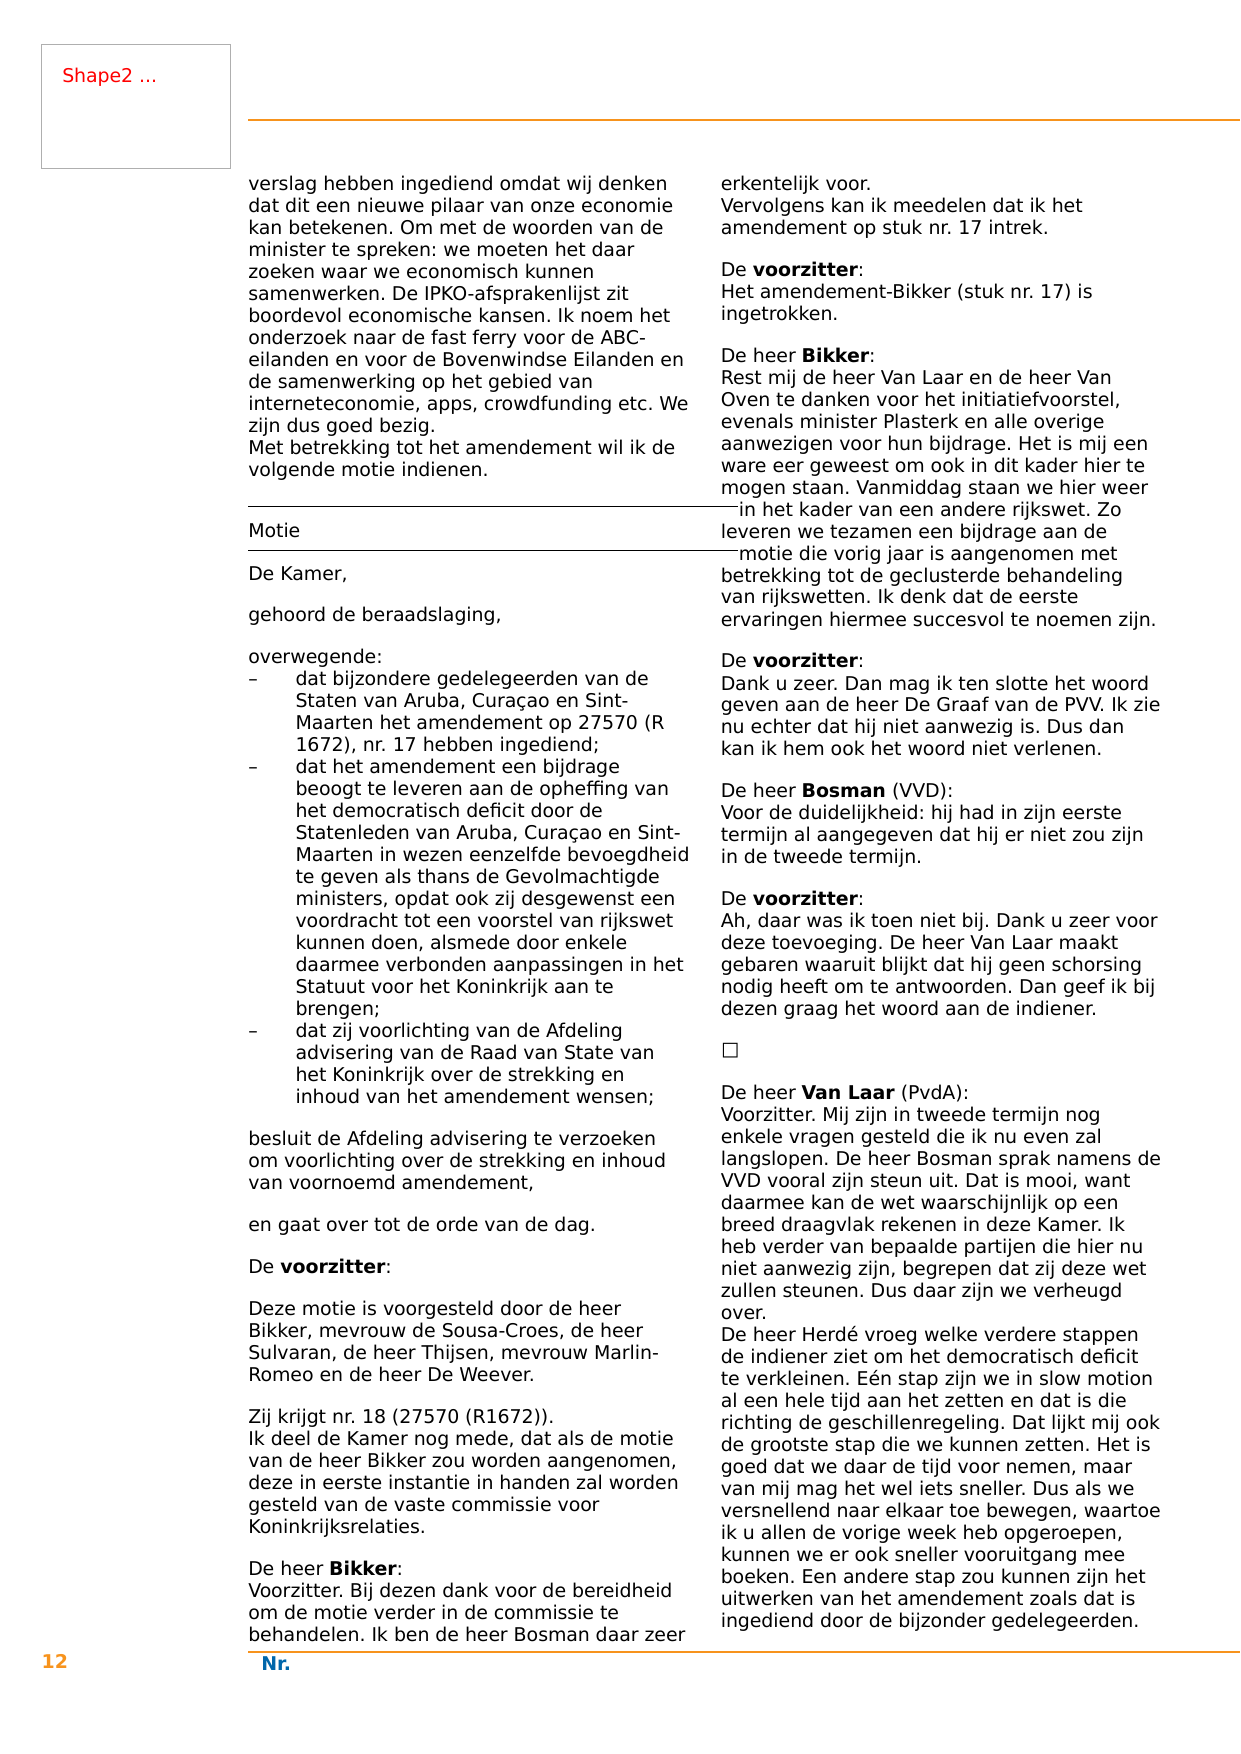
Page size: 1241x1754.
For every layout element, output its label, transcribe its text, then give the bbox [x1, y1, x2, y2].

text De voorzitter: [721, 650, 1163, 672]
text Het amendement-Bikker (stuk nr. 17) is ingetrokken. [721, 281, 1163, 325]
text De voorzitter: [721, 888, 1163, 910]
text Zij krijgt nr. 18 (27570 (R1672)). [248, 1406, 691, 1428]
text De heer Bosman (VVD): [721, 780, 1163, 802]
text De voorzitter: [248, 1256, 691, 1278]
text Ik deel de Kamer nog mede, dat als de motie van de heer Bikker zou worden aangenomen, deze in eerste instantie in handen zal worden gesteld van de vaste commissie voor Koninkrijksrelaties. [248, 1428, 691, 1538]
list dat zij voorlichting van de Afdeling advisering van de Raad van State van het Koninkrijk over de strekking en inhoud van het amendement wensen; [248, 1020, 691, 1108]
text De heer Bikker: [721, 345, 1163, 367]
text De heer Bikker: [248, 1558, 691, 1579]
text en gaat over tot de orde van de dag. [248, 1214, 691, 1236]
text Motie [248, 520, 691, 542]
text overwegende: [248, 646, 691, 668]
text besluit de Afdeling advisering te verzoeken om voorlichting over de strekking en inhoud van voornoemd amendement, [248, 1128, 691, 1194]
text erkentelijk voor. [721, 173, 1163, 195]
text Deze motie is voorgesteld door de heer Bikker, mevrouw de Sousa-Croes, de heer Sulvaran, de heer Thijsen, mevrouw Marlin-Romeo en de heer De Weever. [248, 1298, 691, 1386]
text Vervolgens kan ik meedelen dat ik het amendement op stuk nr. 17 intrek. [721, 195, 1163, 239]
text Voorzitter. Bij dezen dank voor de bereidheid om de motie verder in de commissie te behandelen. Ik ben de heer Bosman daar zeer [248, 1579, 691, 1646]
list dat bijzondere gedelegeerden van de Staten van Aruba, Curaçao en Sint-Maarten het amendement op 27570 (R 1672), nr. 17 hebben ingediend; [248, 668, 691, 756]
text Ah, daar was ik toen niet bij. Dank u zeer voor deze toevoeging. De heer Van Laar maakt gebaren waaruit blijkt dat hij geen schorsing nodig heeft om te antwoorden. Dan geef ik bij dezen graag het woord aan de indiener. [721, 910, 1163, 1020]
text Dank u zeer. Dan mag ik ten slotte het woord geven aan de heer De Graaf van de PVV. Ik zie nu echter dat hij niet aanwezig is. Dus dan kan ik hem ook het woord niet verlenen. [721, 672, 1163, 760]
text Voorzitter. Mij zijn in tweede termijn nog enkele vragen gesteld die ik nu even zal langslopen. De heer Bosman sprak namens de VVD vooral zijn steun uit. Dat is mooi, want daarmee kan de wet waarschijnlijk op een breed draagvlak rekenen in deze Kamer. Ik heb verder van bepaalde partijen die hier nu niet aanwezig zijn, begrepen dat zij deze wet zullen steunen. Dus daar zijn we verheugd over. [721, 1104, 1163, 1324]
text verslag hebben ingediend omdat wij denken dat dit een nieuwe pilaar van onze economie kan betekenen. Om met de woorden van de minister te spreken: we moeten het daar zoeken waar we economisch kunnen samenwerken. De IPKO-afsprakenlijst zit boordevol economische kansen. Ik noem het onderzoek naar de fast ferry voor de ABC-eilanden en voor de Bovenwindse Eilanden en de samenwerking op het gebied van interneteconomie, apps, crowdfunding etc. We zijn dus goed bezig. [248, 173, 691, 437]
text gehoord de beraadslaging, [248, 604, 691, 626]
text ⬜ [721, 1040, 1163, 1062]
text De heer Herdé vroeg welke verdere stappen de indiener ziet om het democratisch deficit te verkleinen. Eén stap zijn we in slow motion al een hele tijd aan het zetten en dat is die richting de geschillenregeling. Dat lijkt mij ook de grootste stap die we kunnen zetten. Het is goed dat we daar de tijd voor nemen, maar van mij mag het wel iets sneller. Dus als we versnellend naar elkaar toe bewegen, waartoe ik u allen de vorige week heb opgeroepen, kunnen we er ook sneller vooruitgang mee boeken. Een andere stap zou kunnen zijn het uitwerken van het amendement zoals dat is ingediend door de bijzonder gedelegeerden. [721, 1324, 1163, 1632]
text Rest mij de heer Van Laar en de heer Van Oven te danken voor het initiatiefvoorstel, evenals minister Plasterk en alle overige aanwezigen voor hun bijdrage. Het is mij een ware eer geweest om ook in dit kader hier te mogen staan. Vanmiddag staan we hier weer in het kader van een andere rijkswet. Zo leveren we tezamen een bijdrage aan de motie die vorig jaar is aangenomen met betrekking tot de geclusterde behandeling van rijkswetten. Ik denk dat de eerste ervaringen hiermee succesvol te noemen zijn. [721, 367, 1163, 630]
text De voorzitter: [721, 259, 1163, 281]
text Voor de duidelijkheid: hij had in zijn eerste termijn al aangegeven dat hij er niet zou zijn in de tweede termijn. [721, 802, 1163, 868]
list dat het amendement een bijdrage beoogt te leveren aan de opheffing van het democratisch deficit door de Statenleden van Aruba, Curaçao en Sint-Maarten in wezen eenzelfde bevoegdheid te geven als thans de Gevolmachtigde ministers, opdat ook zij desgewenst een voordracht tot een voorstel van rijkswet kunnen doen, alsmede door enkele daarmee verbonden aanpassingen in het Statuut voor het Koninkrijk aan te brengen; [248, 756, 691, 1020]
text Met betrekking tot het amendement wil ik de volgende motie indienen. [248, 437, 691, 481]
text De heer Van Laar (PvdA): [721, 1082, 1163, 1104]
text De Kamer, [248, 562, 691, 584]
